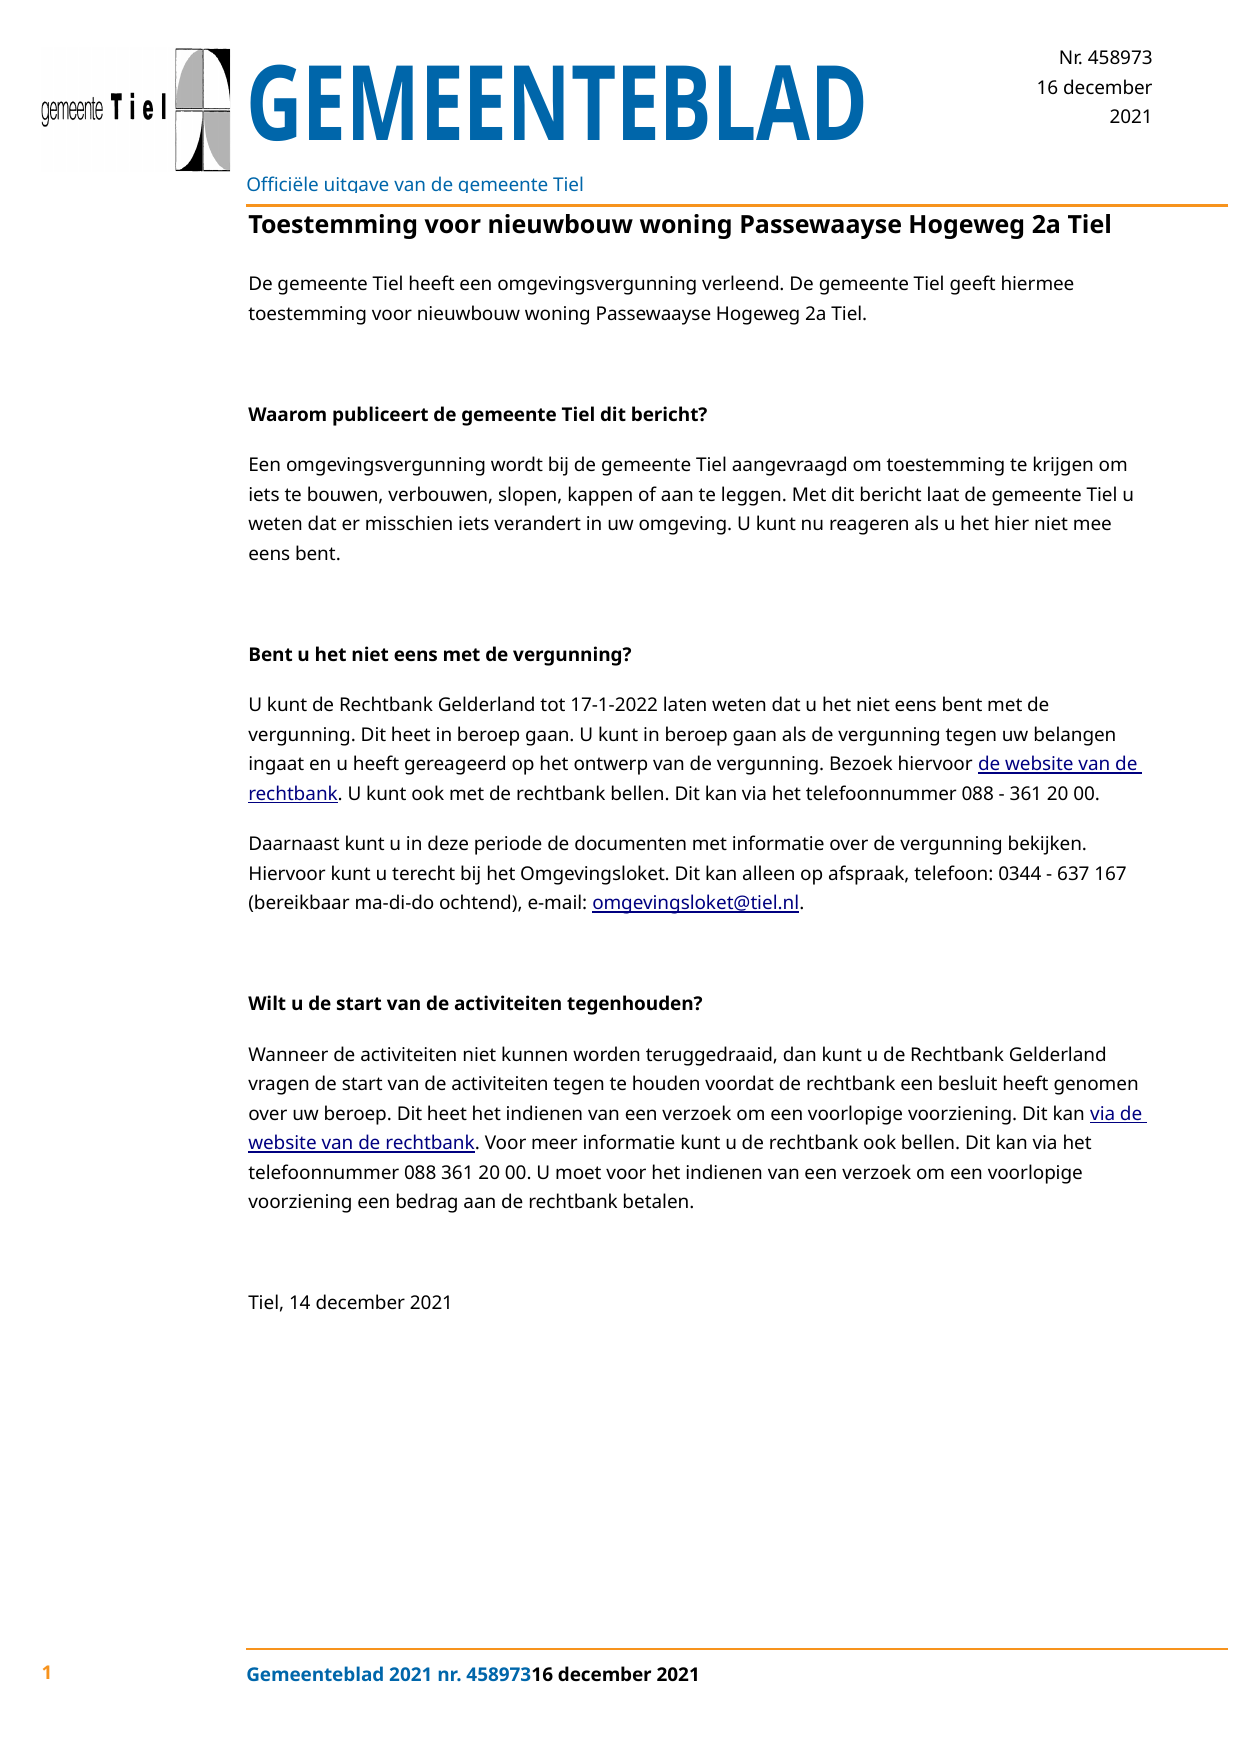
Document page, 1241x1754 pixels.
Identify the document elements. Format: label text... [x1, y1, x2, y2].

text U kunt de Rechtbank Gelderland tot 17-1-2022 laten weten dat u het niet eens bent met de vergunning. Dit heet in beroep gaan. U kunt in beroep gaan als de vergunning tegen uw belangen ingaat en u heeft gereageerd op het ontwerp van de vergunning. Bezoek hiervoor de website van de rechtbank. U kunt ook met de rechtbank bellen. Dit kan via het telefoonnummer 088 - 361 20 00. [248, 691, 1152, 806]
text Daarnaast kunt u in deze periode de documenten met informatie over de vergunning bekijken. Hiervoor kunt u terecht bij het Omgevingsloket. Dit kan alleen op afspraak, telefoon: 0344 - 637 167 (bereikbaar ma-di-do ochtend), e-mail: omgevingsloket@tiel.nl. [248, 830, 1152, 915]
text Waarom publiceert de gemeente Tiel dit bericht? [248, 401, 1152, 426]
picture [41, 47, 231, 172]
text Wilt u de start van de activiteiten tegenhouden? [248, 990, 1152, 1016]
text Toestemming voor nieuwbouw woning Passewaayse Hogeweg 2a Tiel [248, 207, 1152, 241]
text Wanneer de activiteiten niet kunnen worden teruggedraaid, dan kunt u de Rechtbank Gelderland vragen de start van de activiteiten tegen te houden voordat de rechtbank een besluit heeft genomen over uw beroep. Dit heet het indienen van een verzoek om een voorlopige voorziening. Dit kan via de website van de rechtbank. Voor meer informatie kunt u de rechtbank ook bellen. Dit kan via het telefoonnummer 088 361 20 00. U moet voor het indienen van een verzoek om een voorlopige voorziening een bedrag aan de rechtbank betalen. [248, 1041, 1152, 1214]
text Bent u het niet eens met de vergunning? [248, 641, 1152, 666]
text De gemeente Tiel heeft een omgevingsvergunning verleend. De gemeente Tiel geeft hiermee toestemming voor nieuwbouw woning Passewaayse Hogeweg 2a Tiel. [248, 270, 1152, 326]
text Een omgevingsvergunning wordt bij de gemeente Tiel aangevraagd om toestemming te krijgen om iets te bouwen, verbouwen, slopen, kappen of aan te leggen. Met dit bericht laat de gemeente Tiel u weten dat er misschien iets verandert in uw omgeving. U kunt nu reageren als u het hier niet mee eens bent. [248, 451, 1152, 566]
text Tiel, 14 december 2021 [248, 1289, 1152, 1315]
